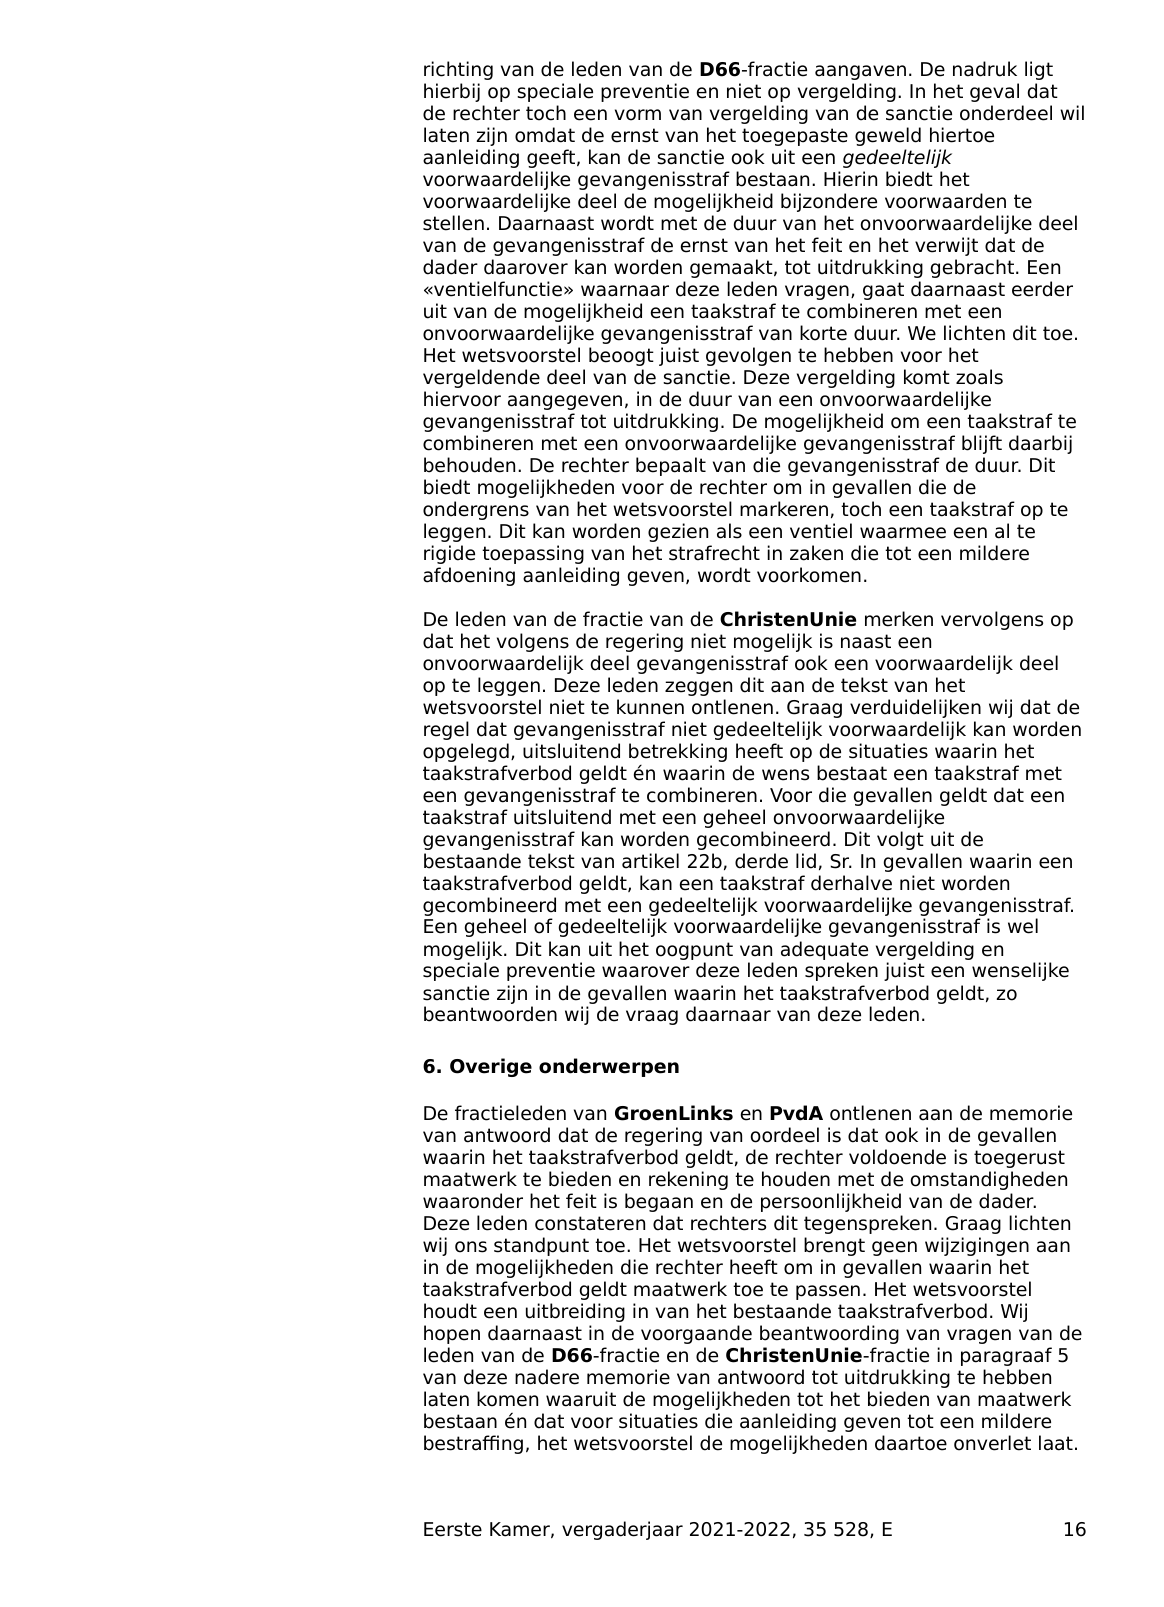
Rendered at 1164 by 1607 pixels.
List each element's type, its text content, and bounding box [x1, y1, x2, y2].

text De fractieleden van GroenLinks en PvdA ontlenen aan de memorie van antwoord dat de regering van oordeel is dat ook in de gevallen waarin het taakstrafverbod geldt, de rechter voldoende is toegerust maatwerk te bieden en rekening te houden met de omstandigheden waaronder het feit is begaan en de persoonlijkheid van de dader. Deze leden constateren dat rechters dit tegenspreken. Graag lichten wij ons standpunt toe. Het wetsvoorstel brengt geen wijzigingen aan in de mogelijkheden die rechter heeft om in gevallen waarin het taakstrafverbod geldt maatwerk toe te passen. Het wetsvoorstel houdt een uitbreiding in van het bestaande taakstrafverbod. Wij hopen daarnaast in de voorgaande beantwoording van vragen van de leden van de D66-fractie en de ChristenUnie-fractie in paragraaf 5 van deze nadere memorie van antwoord tot uitdrukking te hebben laten komen waaruit de mogelijkheden tot het bieden van maatwerk bestaan én dat voor situaties die aanleiding geven tot een mildere bestraffing, het wetsvoorstel de mogelijkheden daartoe onverlet laat. [422, 1103, 1087, 1455]
subtitle 6. Overige onderwerpen [422, 1056, 1087, 1078]
text De leden van de fractie van de ChristenUnie merken vervolgens op dat het volgens de regering niet mogelijk is naast een onvoorwaardelijk deel gevangenisstraf ook een voorwaardelijk deel op te leggen. Deze leden zeggen dit aan de tekst van het wetsvoorstel niet te kunnen ontlenen. Graag verduidelijken wij dat de regel dat gevangenisstraf niet gedeeltelijk voorwaardelijk kan worden opgelegd, uitsluitend betrekking heeft op de situaties waarin het taakstrafverbod geldt én waarin de wens bestaat een taakstraf met een gevangenisstraf te combineren. Voor die gevallen geldt dat een taakstraf uitsluitend met een geheel onvoorwaardelijke gevangenisstraf kan worden gecombineerd. Dit volgt uit de bestaande tekst van artikel 22b, derde lid, Sr. In gevallen waarin een taakstrafverbod geldt, kan een taakstraf derhalve niet worden gecombineerd met een gedeeltelijk voorwaardelijke gevangenisstraf. Een geheel of gedeeltelijk voorwaardelijke gevangenisstraf is wel mogelijk. Dit kan uit het oogpunt van adequate vergelding en speciale preventie waarover deze leden spreken juist een wenselijke sanctie zijn in de gevallen waarin het taakstrafverbod geldt, zo beantwoorden wij de vraag daarnaar van deze leden. [422, 609, 1087, 1026]
text richting van de leden van de D66-fractie aangaven. De nadruk ligt hierbij op speciale preventie en niet op vergelding. In het geval dat de rechter toch een vorm van vergelding van de sanctie onderdeel wil laten zijn omdat de ernst van het toegepaste geweld hiertoe aanleiding geeft, kan de sanctie ook uit een gedeeltelijk voorwaardelijke gevangenisstraf bestaan. Hierin biedt het voorwaardelijke deel de mogelijkheid bijzondere voorwaarden te stellen. Daarnaast wordt met de duur van het onvoorwaardelijke deel van de gevangenisstraf de ernst van het feit en het verwijt dat de dader daarover kan worden gemaakt, tot uitdrukking gebracht. Een «ventielfunctie» waarnaar deze leden vragen, gaat daarnaast eerder uit van de mogelijkheid een taakstraf te combineren met een onvoorwaardelijke gevangenisstraf van korte duur. We lichten dit toe. Het wetsvoorstel beoogt juist gevolgen te hebben voor het vergeldende deel van de sanctie. Deze vergelding komt zoals hiervoor aangegeven, in de duur van een onvoorwaardelijke gevangenisstraf tot uitdrukking. De mogelijkheid om een taakstraf te combineren met een onvoorwaardelijke gevangenisstraf blijft daarbij behouden. De rechter bepaalt van die gevangenisstraf de duur. Dit biedt mogelijkheden voor de rechter om in gevallen die de ondergrens van het wetsvoorstel markeren, toch een taakstraf op te leggen. Dit kan worden gezien als een ventiel waarmee een al te rigide toepassing van het strafrecht in zaken die tot een mildere afdoening aanleiding geven, wordt voorkomen. [422, 59, 1087, 587]
